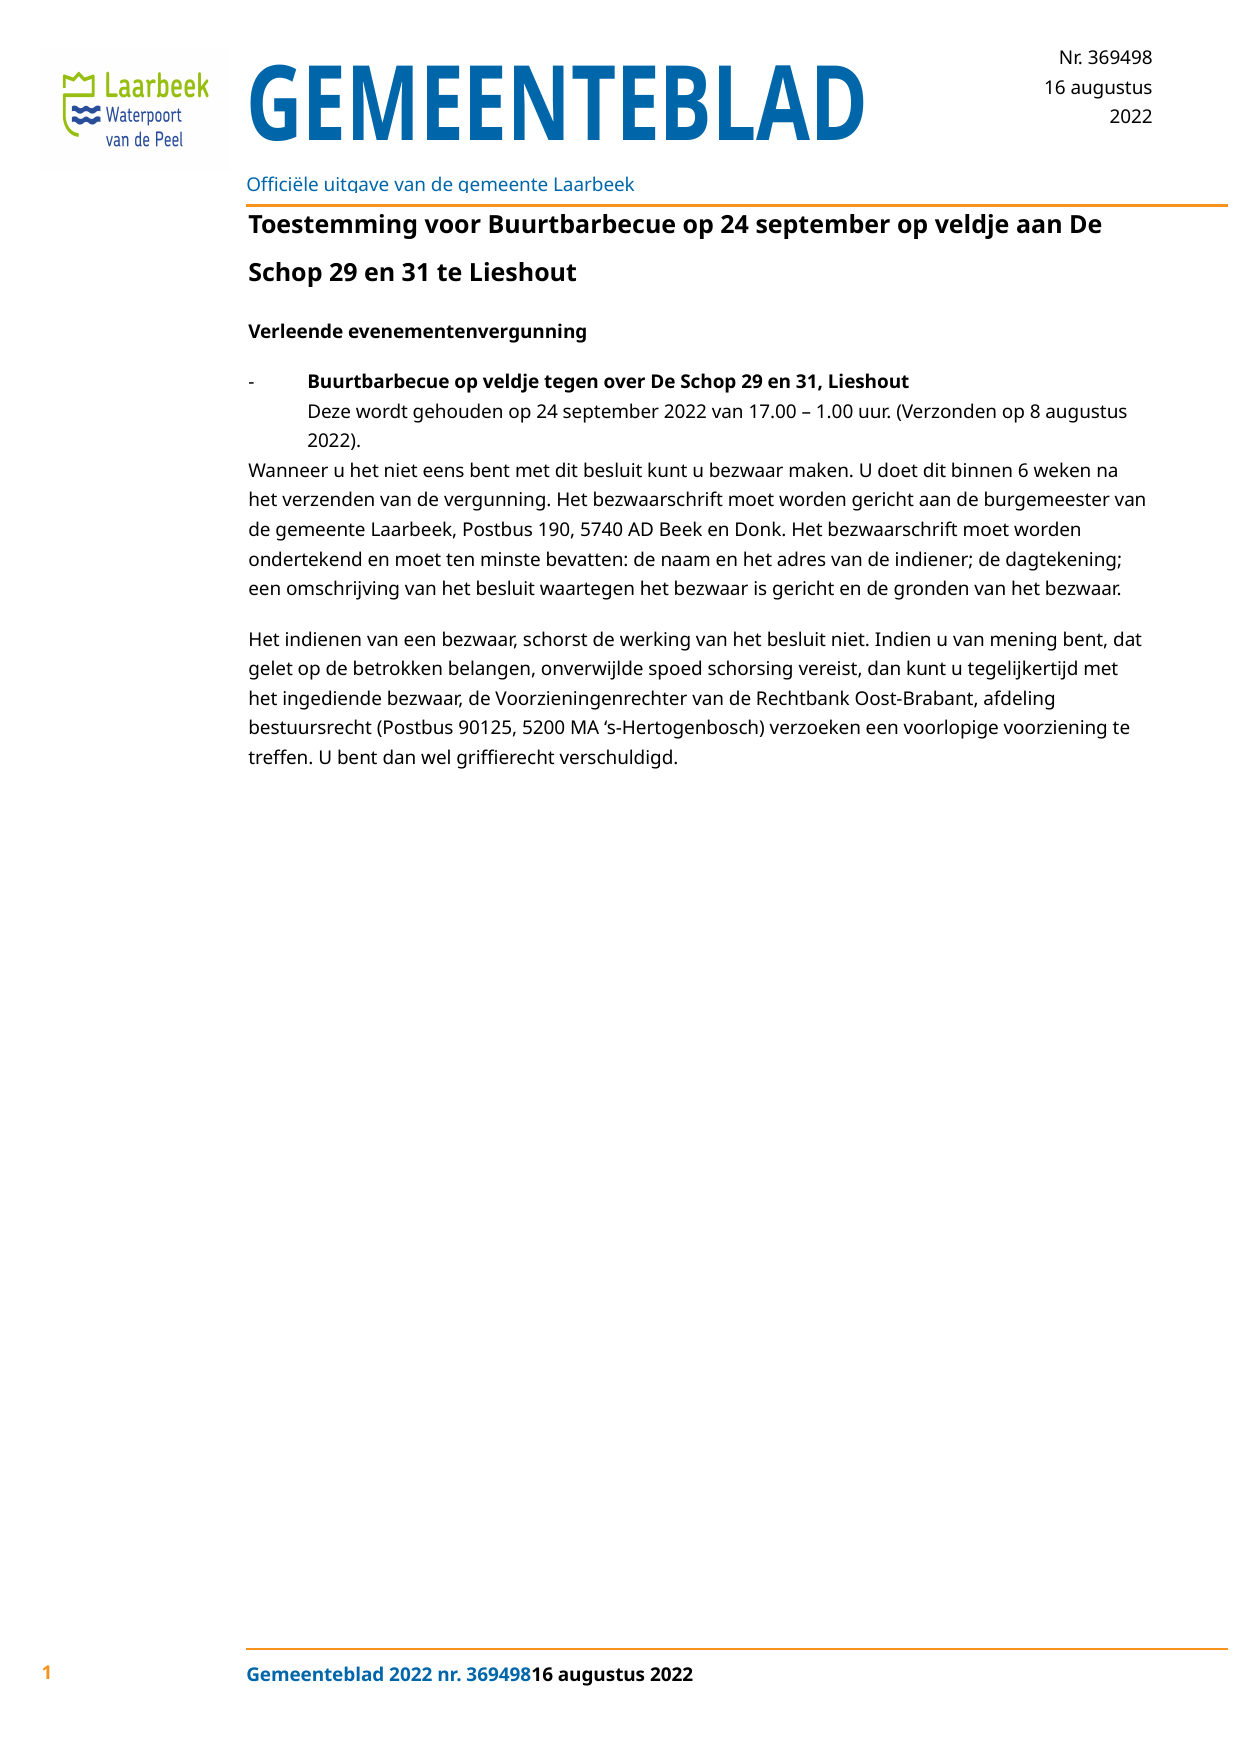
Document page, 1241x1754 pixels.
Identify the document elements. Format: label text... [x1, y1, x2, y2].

text Wanneer u het niet eens bent met dit besluit kunt u bezwaar maken. U doet dit binnen 6 weken na het verzenden van de vergunning. Het bezwaarschrift moet worden gericht aan de burgemeester van de gemeente Laarbeek, Postbus 190, 5740 AD Beek en Donk. Het bezwaarschrift moet worden ondertekend en moet ten minste bevatten: de naam en het adres van de indiener; de dagtekening; een omschrijving van het besluit waartegen het bezwaar is gericht en de gronden van het bezwaar. [248, 457, 1152, 601]
text Het indienen van een bezwaar, schorst de werking van het besluit niet. Indien u van mening bent, dat gelet op de betrokken belangen, onverwijlde spoed schorsing vereist, dan kunt u tegelijkertijd met het ingediende bezwaar, de Voorzieningenrechter van de Rechtbank Oost-Brabant, afdeling bestuursrecht (Postbus 90125, 5200 MA ‘s-Hertogenbosch) verzoeken een voorlopige voorziening te treffen. U bent dan wel griffierecht verschuldigd. [248, 626, 1152, 770]
list Buurtbarbecue op veldje tegen over De Schop 29 en 31, Lieshout [248, 368, 1152, 394]
text Verleende evenementenvergunning [248, 318, 1152, 344]
text Toestemming voor Buurtbarbecue op 24 september op veldje aan De Schop 29 en 31 te Lieshout [248, 207, 1152, 288]
list Deze wordt gehouden op 24 september 2022 van 17.00 – 1.00 uur. (Verzonden op 8 augustus 2022). [248, 398, 1152, 453]
picture [41, 47, 231, 172]
